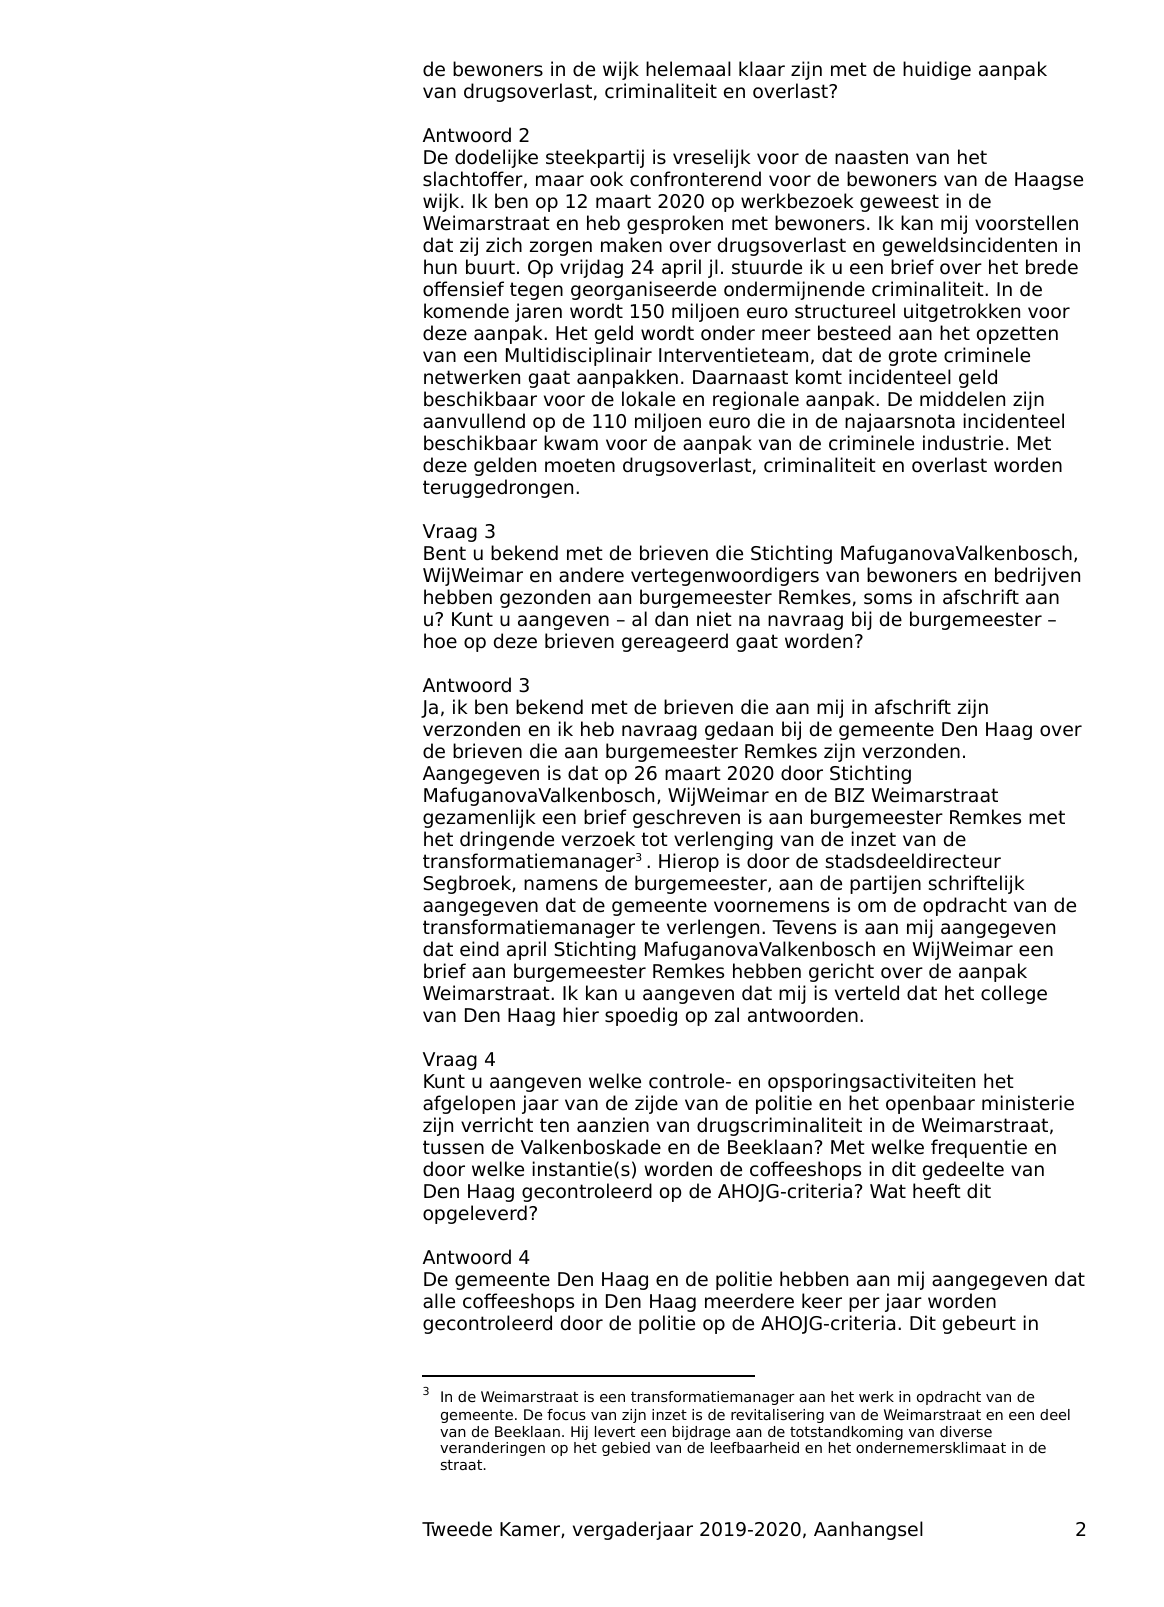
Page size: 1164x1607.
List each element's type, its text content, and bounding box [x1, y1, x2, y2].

text In de Weimarstraat is een transformatiemanager aan het werk in opdracht van de gemeente. De focus van zijn inzet is de revitalisering van de Weimarstraat en een deel van de Beeklaan. Hij levert een bijdrage aan de totstandkoming van diverse veranderingen op het gebied van de leefbaarheid en het ondernemersklimaat in de straat. [422, 1385, 1087, 1474]
text De dodelijke steekpartij is vreselijk voor de naasten van het slachtoffer, maar ook confronterend voor de bewoners van de Haagse wijk. Ik ben op 12 maart 2020 op werkbezoek geweest in de Weimarstraat en heb gesproken met bewoners. Ik kan mij voorstellen dat zij zich zorgen maken over drugsoverlast en geweldsincidenten in hun buurt. Op vrijdag 24 april jl. stuurde ik u een brief over het brede offensief tegen georganiseerde ondermijnende criminaliteit. In de komende jaren wordt 150 miljoen euro structureel uitgetrokken voor deze aanpak. Het geld wordt onder meer besteed aan het opzetten van een Multidisciplinair Interventieteam, dat de grote criminele netwerken gaat aanpakken. Daarnaast komt incidenteel geld beschikbaar voor de lokale en regionale aanpak. De middelen zijn aanvullend op de 110 miljoen euro die in de najaarsnota incidenteel beschikbaar kwam voor de aanpak van de criminele industrie. Met deze gelden moeten drugsoverlast, criminaliteit en overlast worden teruggedrongen. [422, 147, 1087, 499]
text Vraag 4 [422, 1049, 1087, 1071]
text Antwoord 4 [422, 1247, 1087, 1269]
text Antwoord 2 [422, 125, 1087, 147]
text Bent u bekend met de brieven die Stichting MafuganovaValkenbosch, WijWeimar en andere vertegenwoordigers van bewoners en bedrijven hebben gezonden aan burgemeester Remkes, soms in afschrift aan u? Kunt u aangeven – al dan niet na navraag bij de burgemeester – hoe op deze brieven gereageerd gaat worden? [422, 543, 1087, 653]
text Vraag 3 [422, 521, 1087, 543]
text de bewoners in de wijk helemaal klaar zijn met de huidige aanpak van drugsoverlast, criminaliteit en overlast? [422, 59, 1087, 103]
text De gemeente Den Haag en de politie hebben aan mij aangegeven dat alle coffeeshops in Den Haag meerdere keer per jaar worden gecontroleerd door de politie op de AHOJG-criteria. Dit gebeurt in [422, 1269, 1087, 1335]
text Kunt u aangeven welke controle- en opsporingsactiviteiten het afgelopen jaar van de zijde van de politie en het openbaar ministerie zijn verricht ten aanzien van drugscriminaliteit in de Weimarstraat, tussen de Valkenboskade en de Beeklaan? Met welke frequentie en door welke instantie(s) worden de coffeeshops in dit gedeelte van Den Haag gecontroleerd op de AHOJG-criteria? Wat heeft dit opgeleverd? [422, 1071, 1087, 1225]
text Ja, ik ben bekend met de brieven die aan mij in afschrift zijn verzonden en ik heb navraag gedaan bij de gemeente Den Haag over de brieven die aan burgemeester Remkes zijn verzonden. Aangegeven is dat op 26 maart 2020 door Stichting MafuganovaValkenbosch, WijWeimar en de BIZ Weimarstraat gezamenlijk een brief geschreven is aan burgemeester Remkes met het dringende verzoek tot verlenging van de inzet van de transformatiemanager. Hierop is door de stadsdeeldirecteur Segbroek, namens de burgemeester, aan de partijen schriftelijk aangegeven dat de gemeente voornemens is om de opdracht van de transformatiemanager te verlengen. Tevens is aan mij aangegeven dat eind april Stichting MafuganovaValkenbosch en WijWeimar een brief aan burgemeester Remkes hebben gericht over de aanpak Weimarstraat. Ik kan u aangeven dat mij is verteld dat het college van Den Haag hier spoedig op zal antwoorden. [422, 697, 1087, 1027]
text Antwoord 3 [422, 675, 1087, 697]
